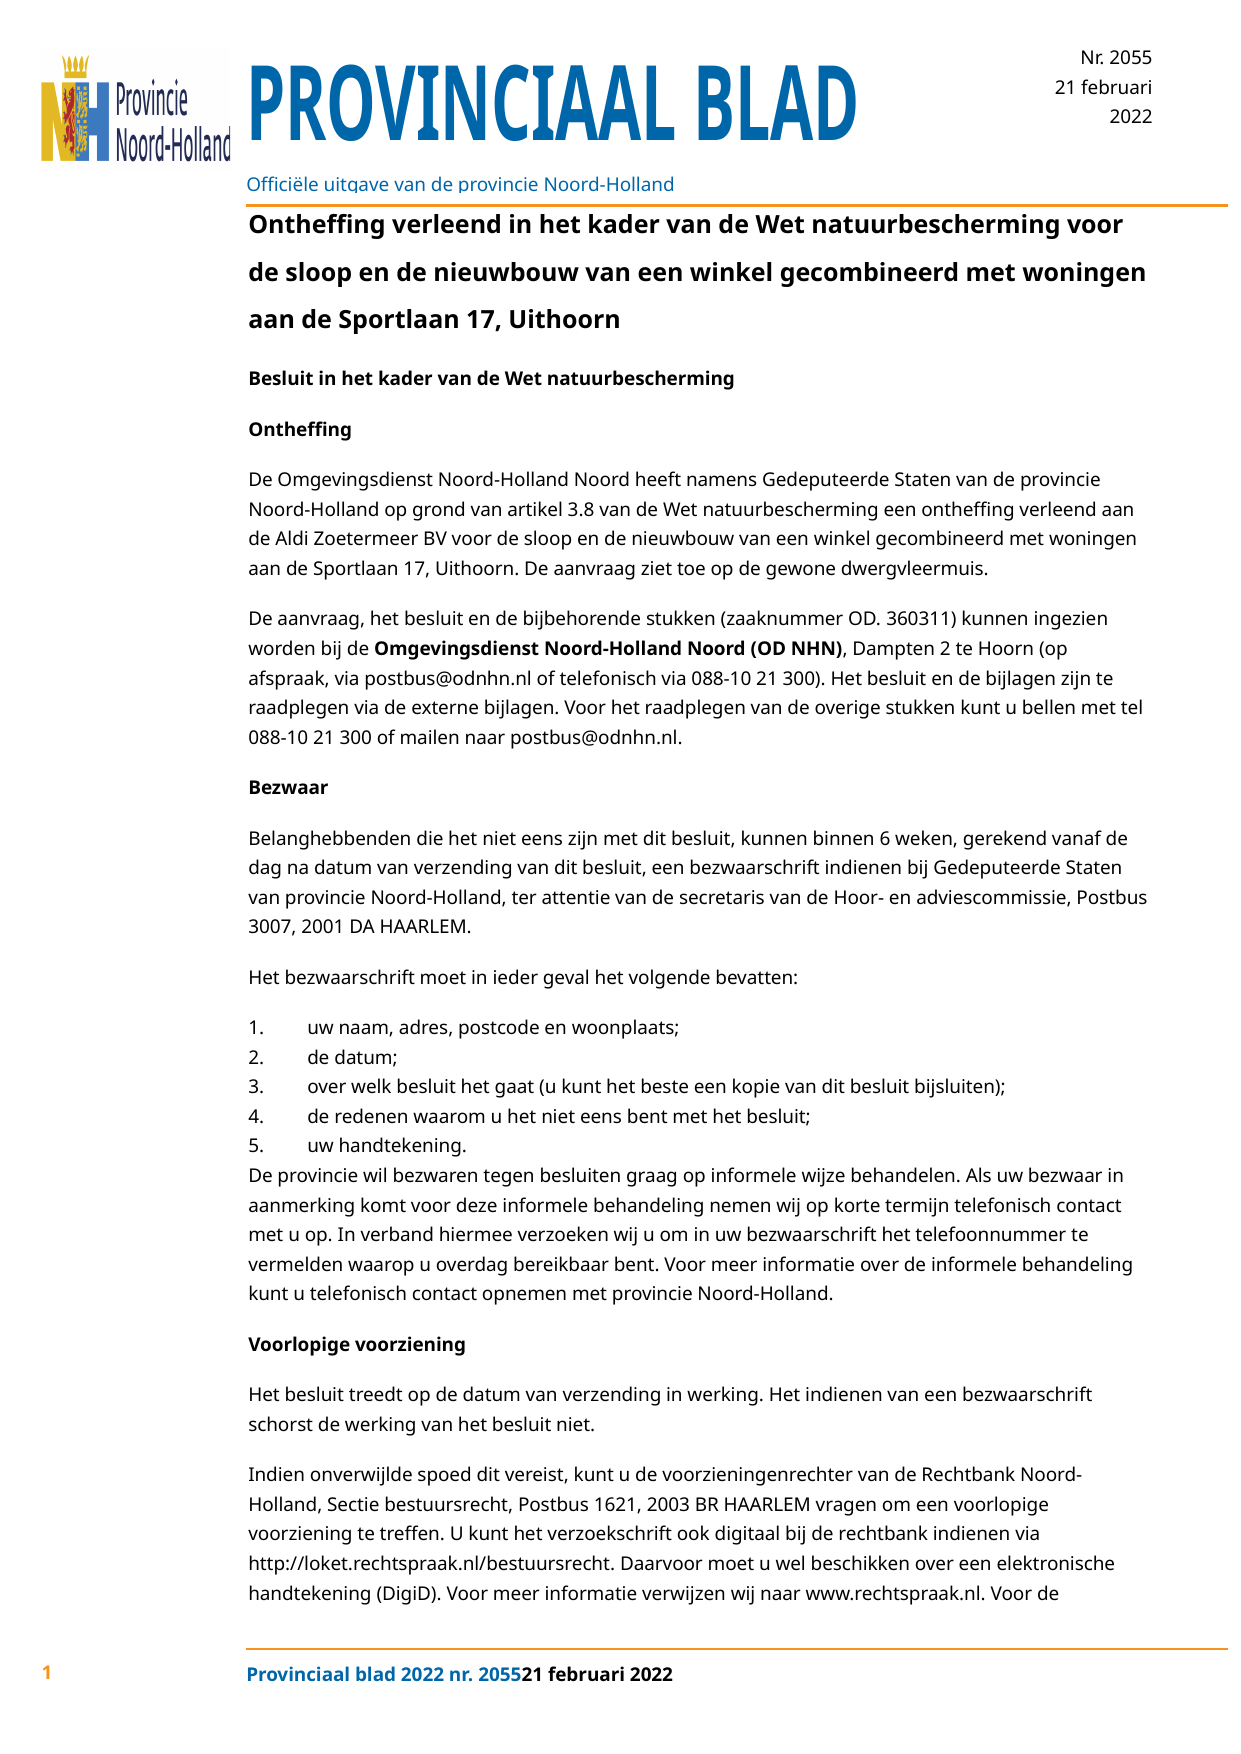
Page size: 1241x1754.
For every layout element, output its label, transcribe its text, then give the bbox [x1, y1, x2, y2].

text Ontheffing [248, 416, 1152, 442]
text Indien onverwijlde spoed dit vereist, kunt u de voorzieningenrechter van de Rechtbank Noord-Holland, Sectie bestuursrecht, Postbus 1621, 2003 BR HAARLEM vragen om een voorlopige voorziening te treffen. U kunt het verzoekschrift ook digitaal bij de rechtbank indienen via http://loket.rechtspraak.nl/bestuursrecht. Daarvoor moet u wel beschikken over een elektronische handtekening (DigiD). Voor meer informatie verwijzen wij naar www.rechtspraak.nl. Voor de [248, 1461, 1152, 1605]
text Belanghebbenden die het niet eens zijn met dit besluit, kunnen binnen 6 weken, gerekend vanaf de dag na datum van verzending van dit besluit, een bezwaarschrift indienen bij Gedeputeerde Staten van provincie Noord-Holland, ter attentie van de secretaris van de Hoor- en adviescommissie, Postbus 3007, 2001 DA HAARLEM. [248, 825, 1152, 939]
text Bezwaar [248, 774, 1152, 800]
text De provincie wil bezwaren tegen besluiten graag op informele wijze behandelen. Als uw bezwaar in aanmerking komt voor deze informele behandeling nemen wij op korte termijn telefonisch contact met u op. In verband hiermee verzoeken wij u om in uw bezwaarschrift het telefoonnummer te vermelden waarop u overdag bereikbaar bent. Voor meer informatie over de informele behandeling kunt u telefonisch contact opnemen met provincie Noord-Holland. [248, 1162, 1152, 1306]
picture [41, 47, 231, 172]
list de redenen waarom u het niet eens bent met het besluit; [248, 1103, 1152, 1129]
list over welk besluit het gaat (u kunt het beste een kopie van dit besluit bijsluiten); [248, 1073, 1152, 1099]
list uw handtekening. [248, 1133, 1152, 1158]
text Het besluit treedt op de datum van verzending in werking. Het indienen van een bezwaarschrift schorst de werking van het besluit niet. [248, 1381, 1152, 1437]
text De Omgevingsdienst Noord-Holland Noord heeft namens Gedeputeerde Staten van de provincie Noord-Holland op grond van artikel 3.8 van de Wet natuurbescherming een ontheffing verleend aan de Aldi Zoetermeer BV voor de sloop en de nieuwbouw van een winkel gecombineerd met woningen aan de Sportlaan 17, Uithoorn. De aanvraag ziet toe op de gewone dwergvleermuis. [248, 466, 1152, 581]
list de datum; [248, 1044, 1152, 1069]
text Het bezwaarschrift moet in ieder geval het volgende bevatten: [248, 964, 1152, 989]
text Besluit in het kader van de Wet natuurbescherming [248, 366, 1152, 391]
text Voorlopige voorziening [248, 1331, 1152, 1357]
list uw naam, adres, postcode en woonplaats; [248, 1014, 1152, 1040]
text Ontheffing verleend in het kader van de Wet natuurbescherming voor de sloop en de nieuwbouw van een winkel gecombineerd met woningen aan de Sportlaan 17, Uithoorn [248, 207, 1152, 336]
text De aanvraag, het besluit en de bijbehorende stukken (zaaknummer OD. 360311) kunnen ingezien worden bij de Omgevingsdienst Noord-Holland Noord (OD NHN), Dampten 2 te Hoorn (op afspraak, via postbus@odnhn.nl of telefonisch via 088-10 21 300). Het besluit en de bijlagen zijn te raadplegen via de externe bijlagen. Voor het raadplegen van de overige stukken kunt u bellen met tel 088-10 21 300 of mailen naar postbus@odnhn.nl. [248, 606, 1152, 749]
